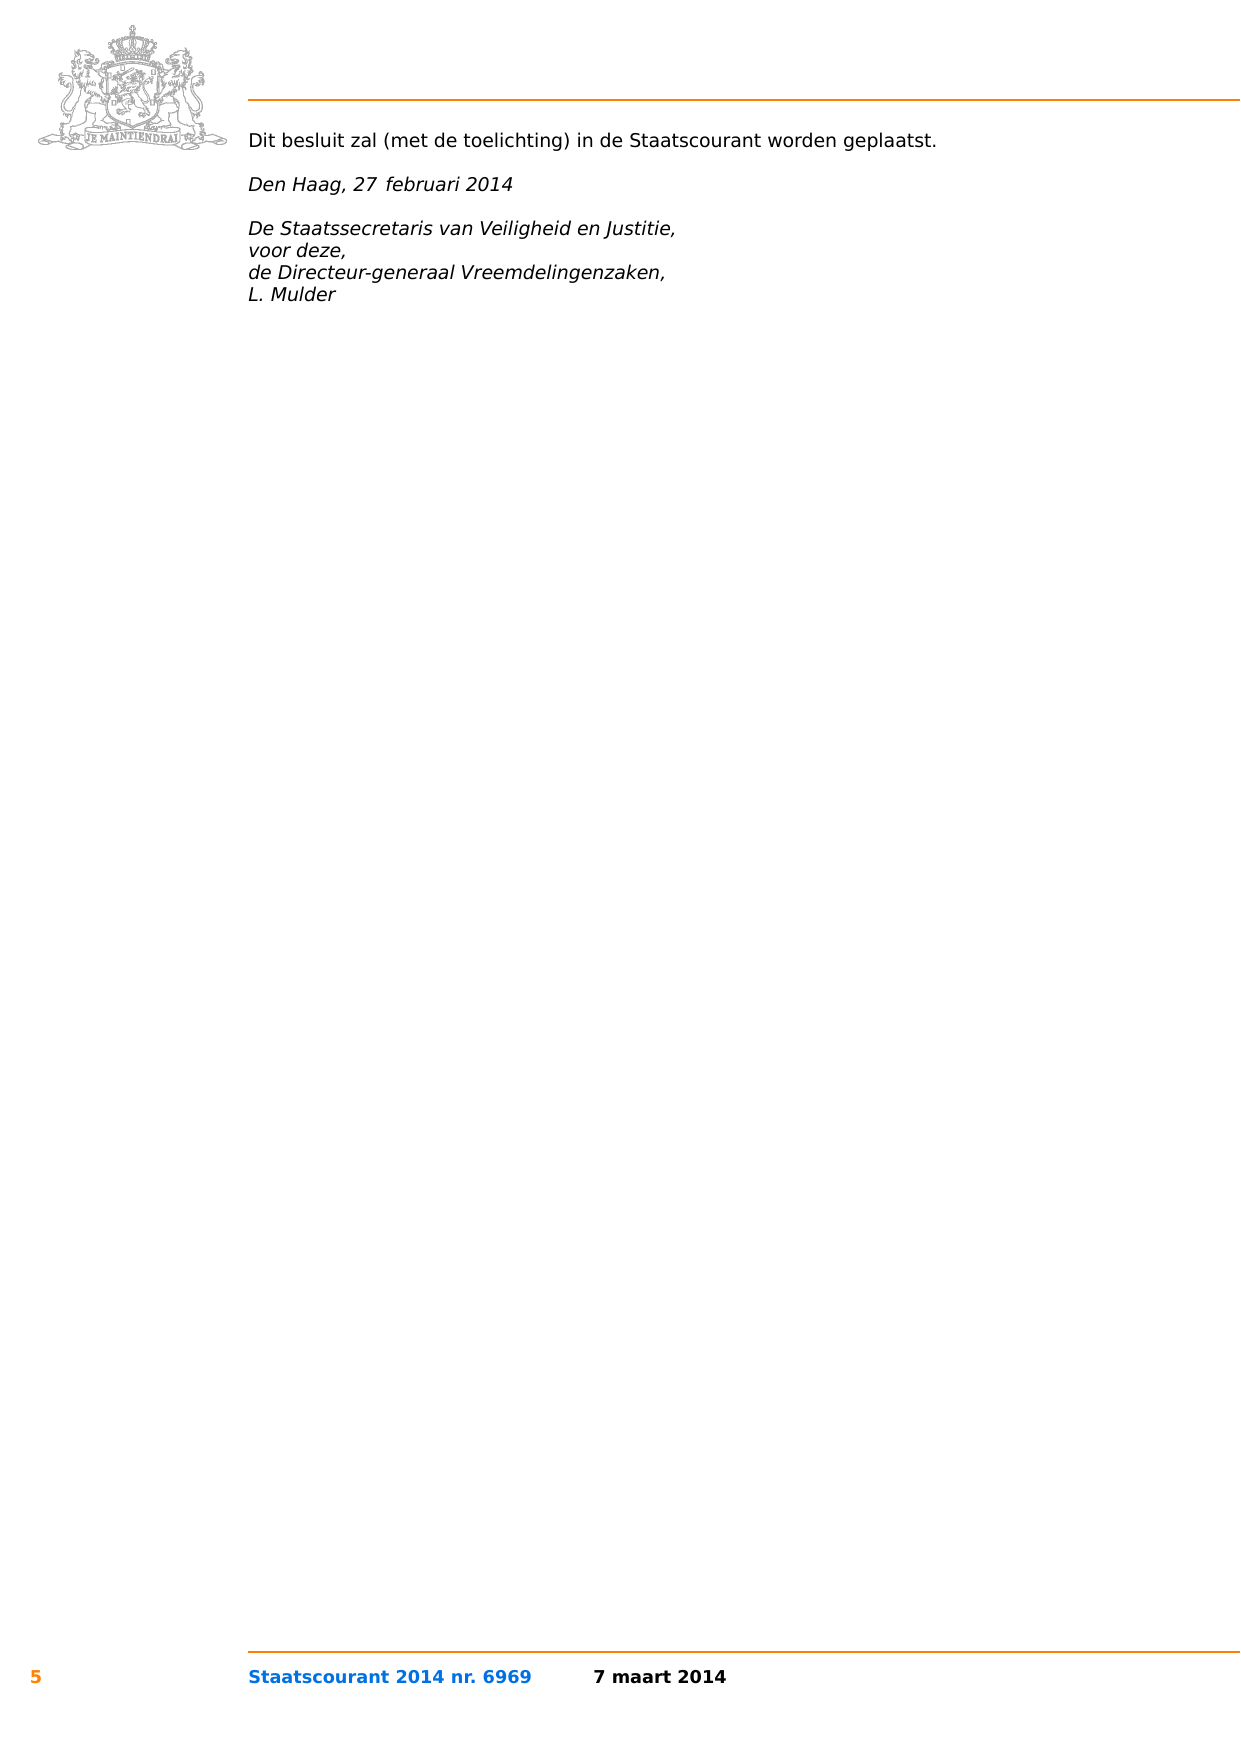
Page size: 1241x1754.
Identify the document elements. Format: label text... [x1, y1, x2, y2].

text Dit besluit zal (met de toelichting) in de Staatscourant worden geplaatst. [248, 130, 1163, 152]
text De Staatssecretaris van Veiligheid en Justitie, voor deze, de Directeur-generaal Vreemdelingenzaken, L. Mulder [248, 218, 1163, 306]
picture [38, 25, 227, 150]
text Den Haag, 27 februari 2014 [248, 174, 1163, 196]
